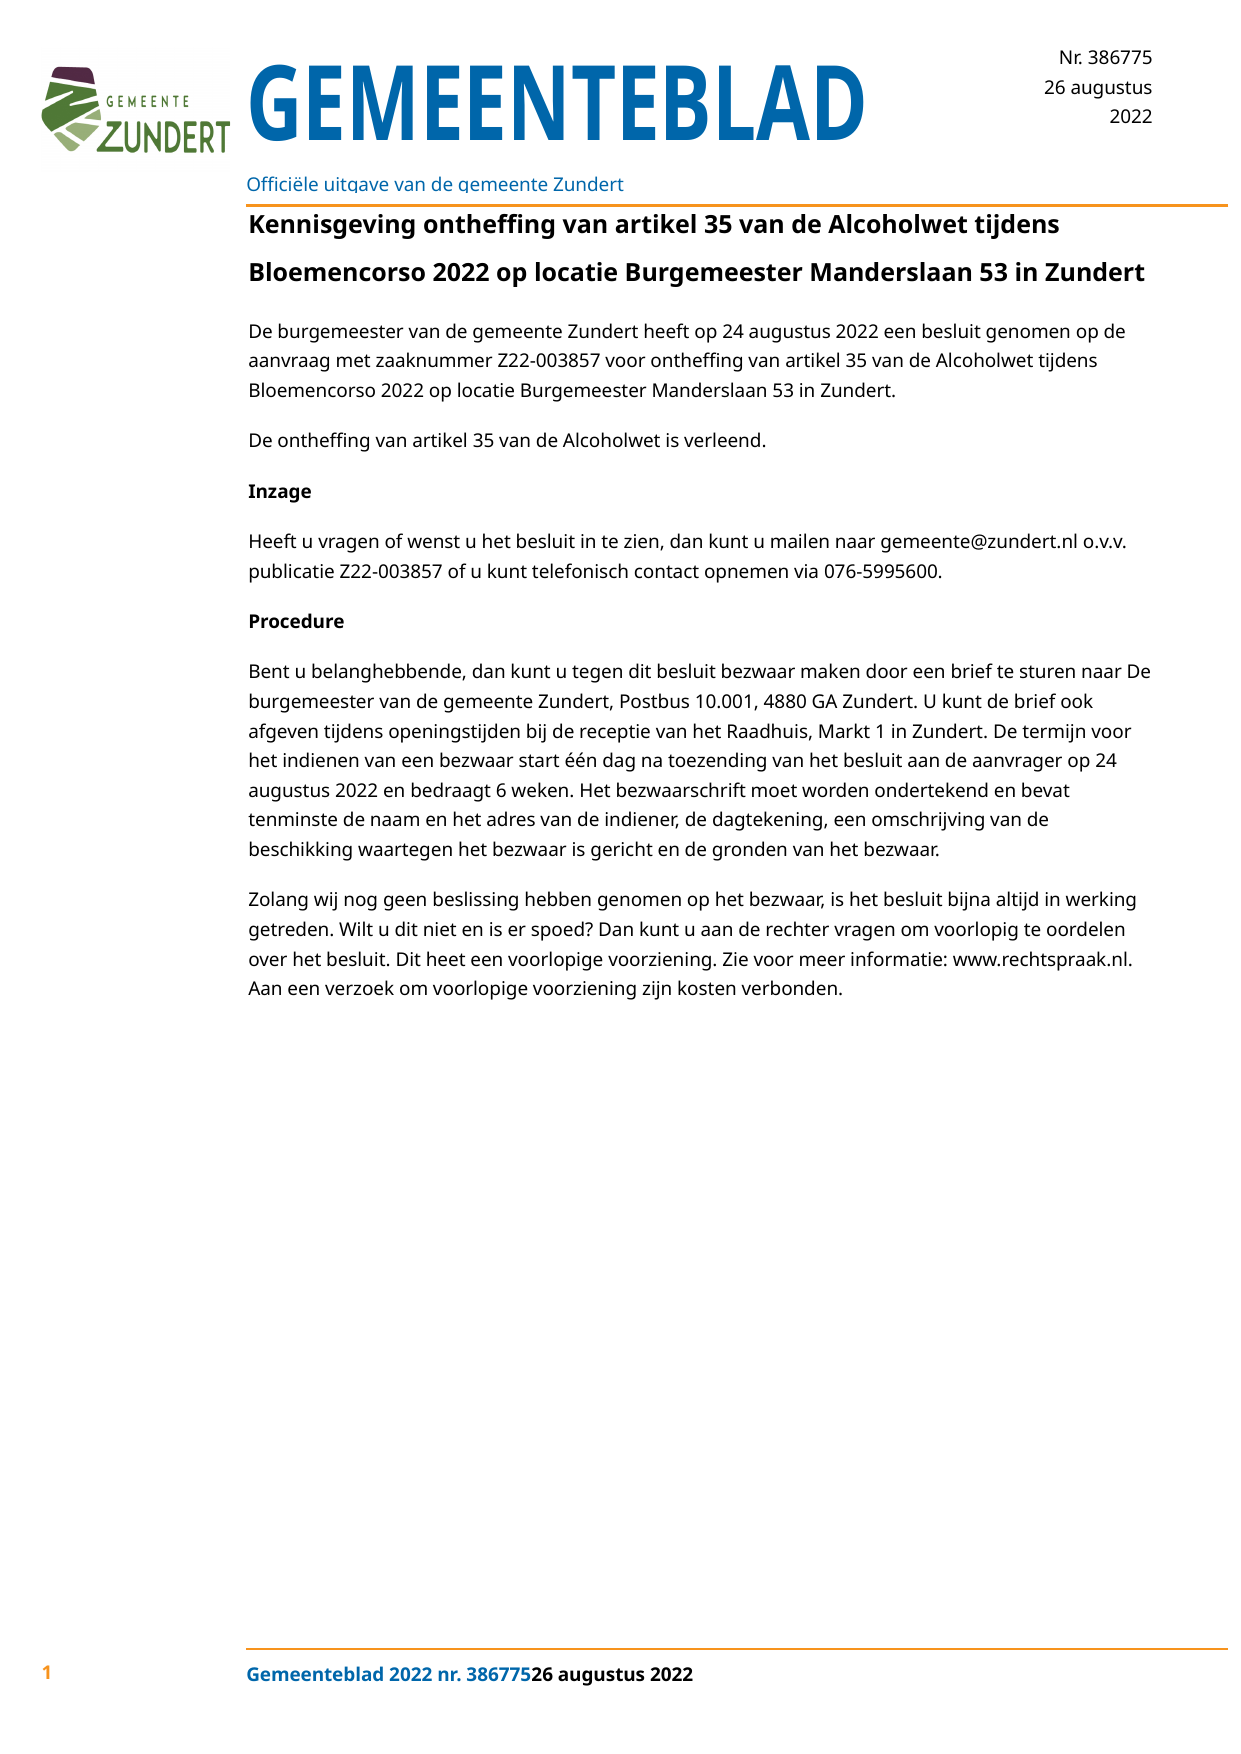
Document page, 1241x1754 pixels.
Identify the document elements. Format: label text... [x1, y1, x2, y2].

picture [41, 47, 231, 172]
text Bent u belanghebbende, dan kunt u tegen dit besluit bezwaar maken door een brief te sturen naar De burgemeester van de gemeente Zundert, Postbus 10.001, 4880 GA Zundert. U kunt de brief ook afgeven tijdens openingstijden bij de receptie van het Raadhuis, Markt 1 in Zundert. De termijn voor het indienen van een bezwaar start één dag na toezending van het besluit aan de aanvrager op 24 augustus 2022 en bedraagt 6 weken. Het bezwaarschrift moet worden ondertekend en bevat tenminste de naam en het adres van de indiener, de dagtekening, een omschrijving van de beschikking waartegen het bezwaar is gericht en de gronden van het bezwaar. [248, 659, 1152, 862]
text Zolang wij nog geen beslissing hebben genomen op het bezwaar, is het besluit bijna altijd in werking getreden. Wilt u dit niet en is er spoed? Dan kunt u aan de rechter vragen om voorlopig te oordelen over het besluit. Dit heet een voorlopige voorziening. Zie voor meer informatie: www.rechtspraak.nl. Aan een verzoek om voorlopige voorziening zijn kosten verbonden. [248, 887, 1152, 1001]
text Inzage [248, 478, 1152, 504]
text Procedure [248, 608, 1152, 634]
text Heeft u vragen of wenst u het besluit in te zien, dan kunt u mailen naar gemeente@zundert.nl o.v.v. publicatie Z22-003857 of u kunt telefonisch contact opnemen via 076-5995600. [248, 528, 1152, 584]
text Kennisgeving ontheffing van artikel 35 van de Alcoholwet tijdens Bloemencorso 2022 op locatie Burgemeester Manderslaan 53 in Zundert [248, 207, 1152, 288]
text De burgemeester van de gemeente Zundert heeft op 24 augustus 2022 een besluit genomen op de aanvraag met zaaknummer Z22-003857 voor ontheffing van artikel 35 van de Alcoholwet tijdens Bloemencorso 2022 op locatie Burgemeester Manderslaan 53 in Zundert. [248, 318, 1152, 403]
text De ontheffing van artikel 35 van de Alcoholwet is verleend. [248, 427, 1152, 453]
